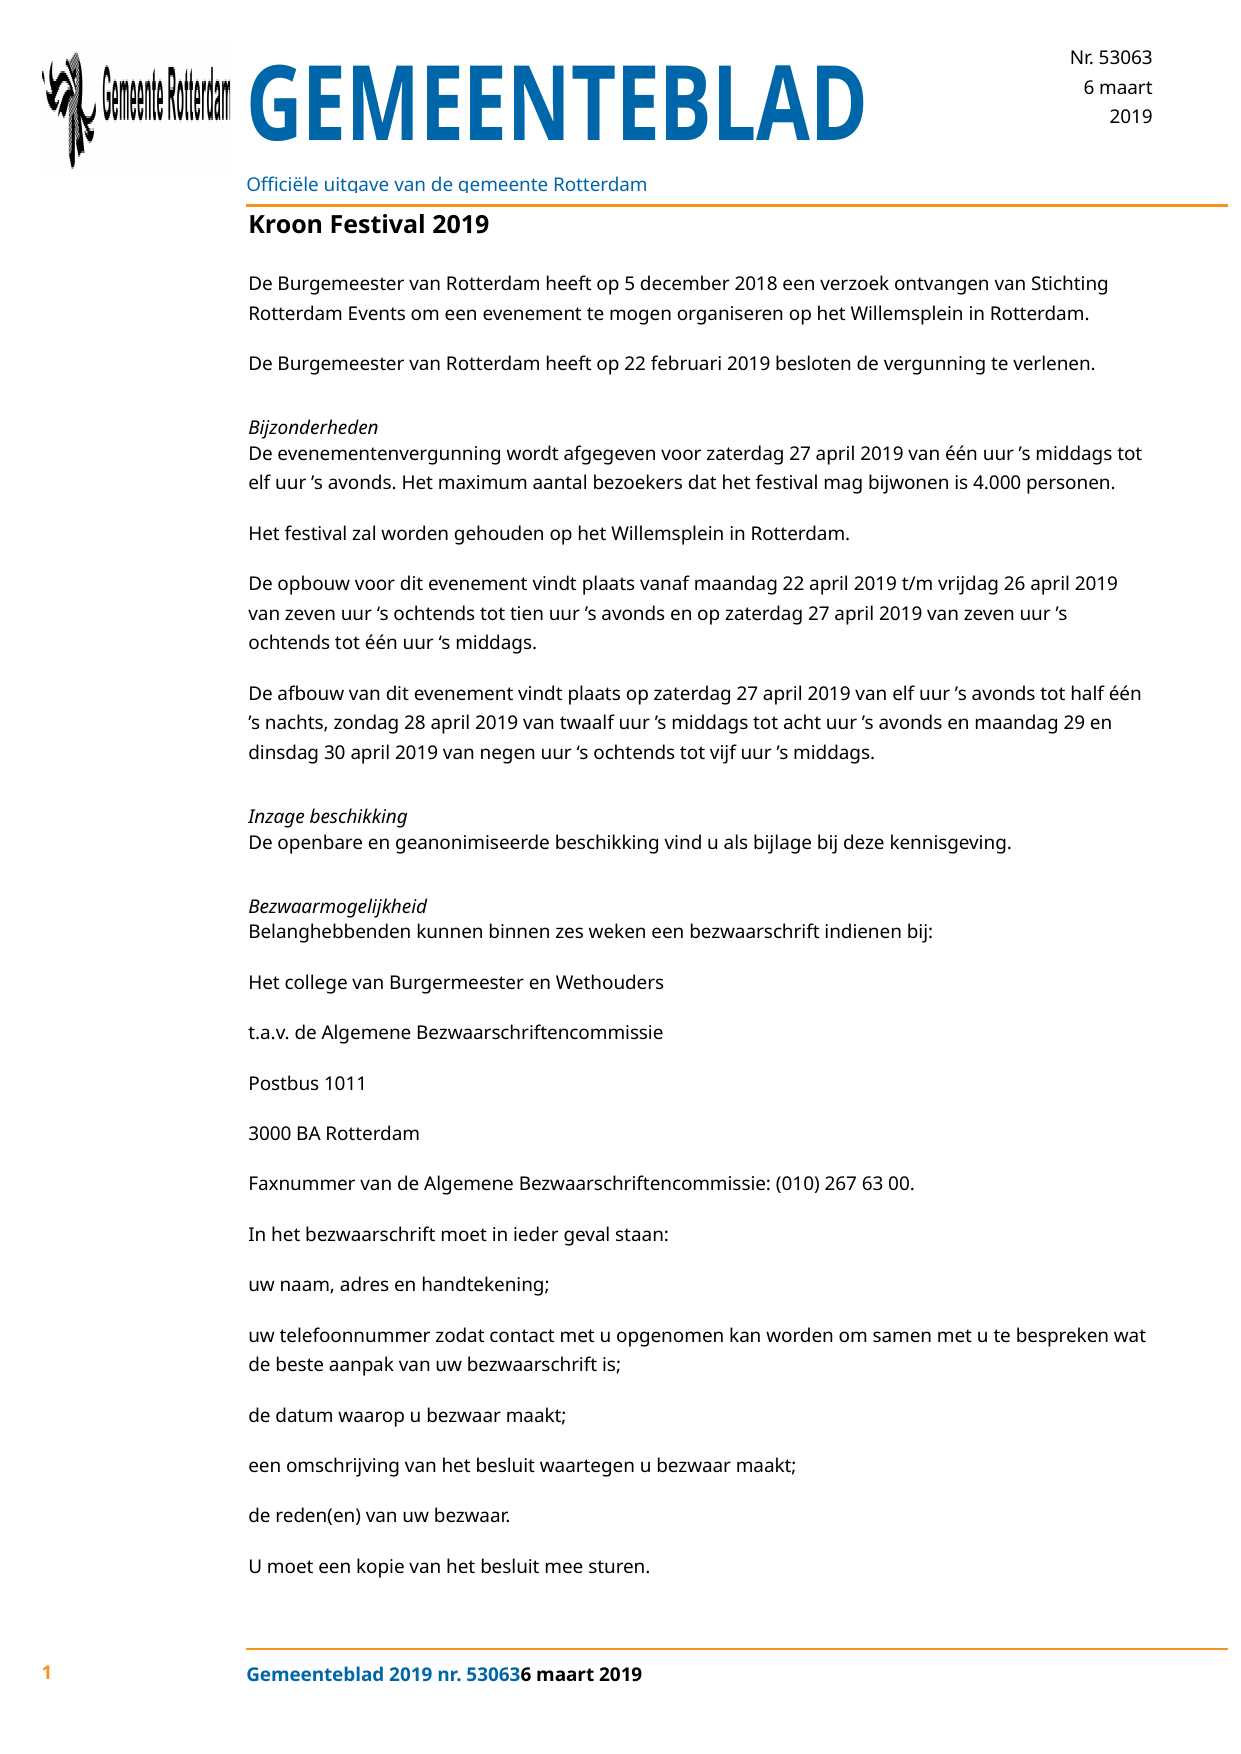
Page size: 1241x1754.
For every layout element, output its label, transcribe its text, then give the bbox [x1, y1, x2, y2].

text Postbus 1011 [248, 1070, 1152, 1096]
text t.a.v. de Algemene Bezwaarschriftencommissie [248, 1019, 1152, 1045]
text Inzage beschikking [248, 803, 1152, 829]
text De afbouw van dit evenement vindt plaats op zaterdag 27 april 2019 van elf uur ’s avonds tot half één ’s nachts, zondag 28 april 2019 van twaalf uur ’s middags tot acht uur ’s avonds en maandag 29 en dinsdag 30 april 2019 van negen uur ‘s ochtends tot vijf uur ’s middags. [248, 680, 1152, 765]
text U moet een kopie van het besluit mee sturen. [248, 1553, 1152, 1579]
text Faxnummer van de Algemene Bezwaarschriftencommissie: (010) 267 63 00. [248, 1171, 1152, 1196]
picture [41, 47, 231, 172]
text De evenementenvergunning wordt afgegeven voor zaterdag 27 april 2019 van één uur ’s middags tot elf uur ’s avonds. Het maximum aantal bezoekers dat het festival mag bijwonen is 4.000 personen. [248, 440, 1152, 495]
text een omschrijving van het besluit waartegen u bezwaar maakt; [248, 1452, 1152, 1478]
text de datum waarop u bezwaar maakt; [248, 1402, 1152, 1428]
text 3000 BA Rotterdam [248, 1120, 1152, 1146]
text De Burgemeester van Rotterdam heeft op 22 februari 2019 besloten de vergunning te verlenen. [248, 350, 1152, 376]
text In het bezwaarschrift moet in ieder geval staan: [248, 1221, 1152, 1247]
text de reden(en) van uw bezwaar. [248, 1503, 1152, 1528]
text Het festival zal worden gehouden op het Willemsplein in Rotterdam. [248, 520, 1152, 546]
text Belanghebbenden kunnen binnen zes weken een bezwaarschrift indienen bij: [248, 918, 1152, 944]
text Het college van Burgermeester en Wethouders [248, 969, 1152, 995]
text uw telefoonnummer zodat contact met u opgenomen kan worden om samen met u te bespreken wat de beste aanpak van uw bezwaarschrift is; [248, 1322, 1152, 1377]
text De Burgemeester van Rotterdam heeft op 5 december 2018 een verzoek ontvangen van Stichting Rotterdam Events om een evenement te mogen organiseren op het Willemsplein in Rotterdam. [248, 270, 1152, 326]
text De opbouw voor dit evenement vindt plaats vanaf maandag 22 april 2019 t/m vrijdag 26 april 2019 van zeven uur ‘s ochtends tot tien uur ’s avonds en op zaterdag 27 april 2019 van zeven uur ’s ochtends tot één uur ‘s middags. [248, 570, 1152, 655]
text Kroon Festival 2019 [248, 207, 1152, 241]
text Bijzonderheden [248, 414, 1152, 440]
text uw naam, adres en handtekening; [248, 1271, 1152, 1297]
text De openbare en geanonimiseerde beschikking vind u als bijlage bij deze kennisgeving. [248, 829, 1152, 854]
text Bezwaarmogelijkheid [248, 893, 1152, 918]
